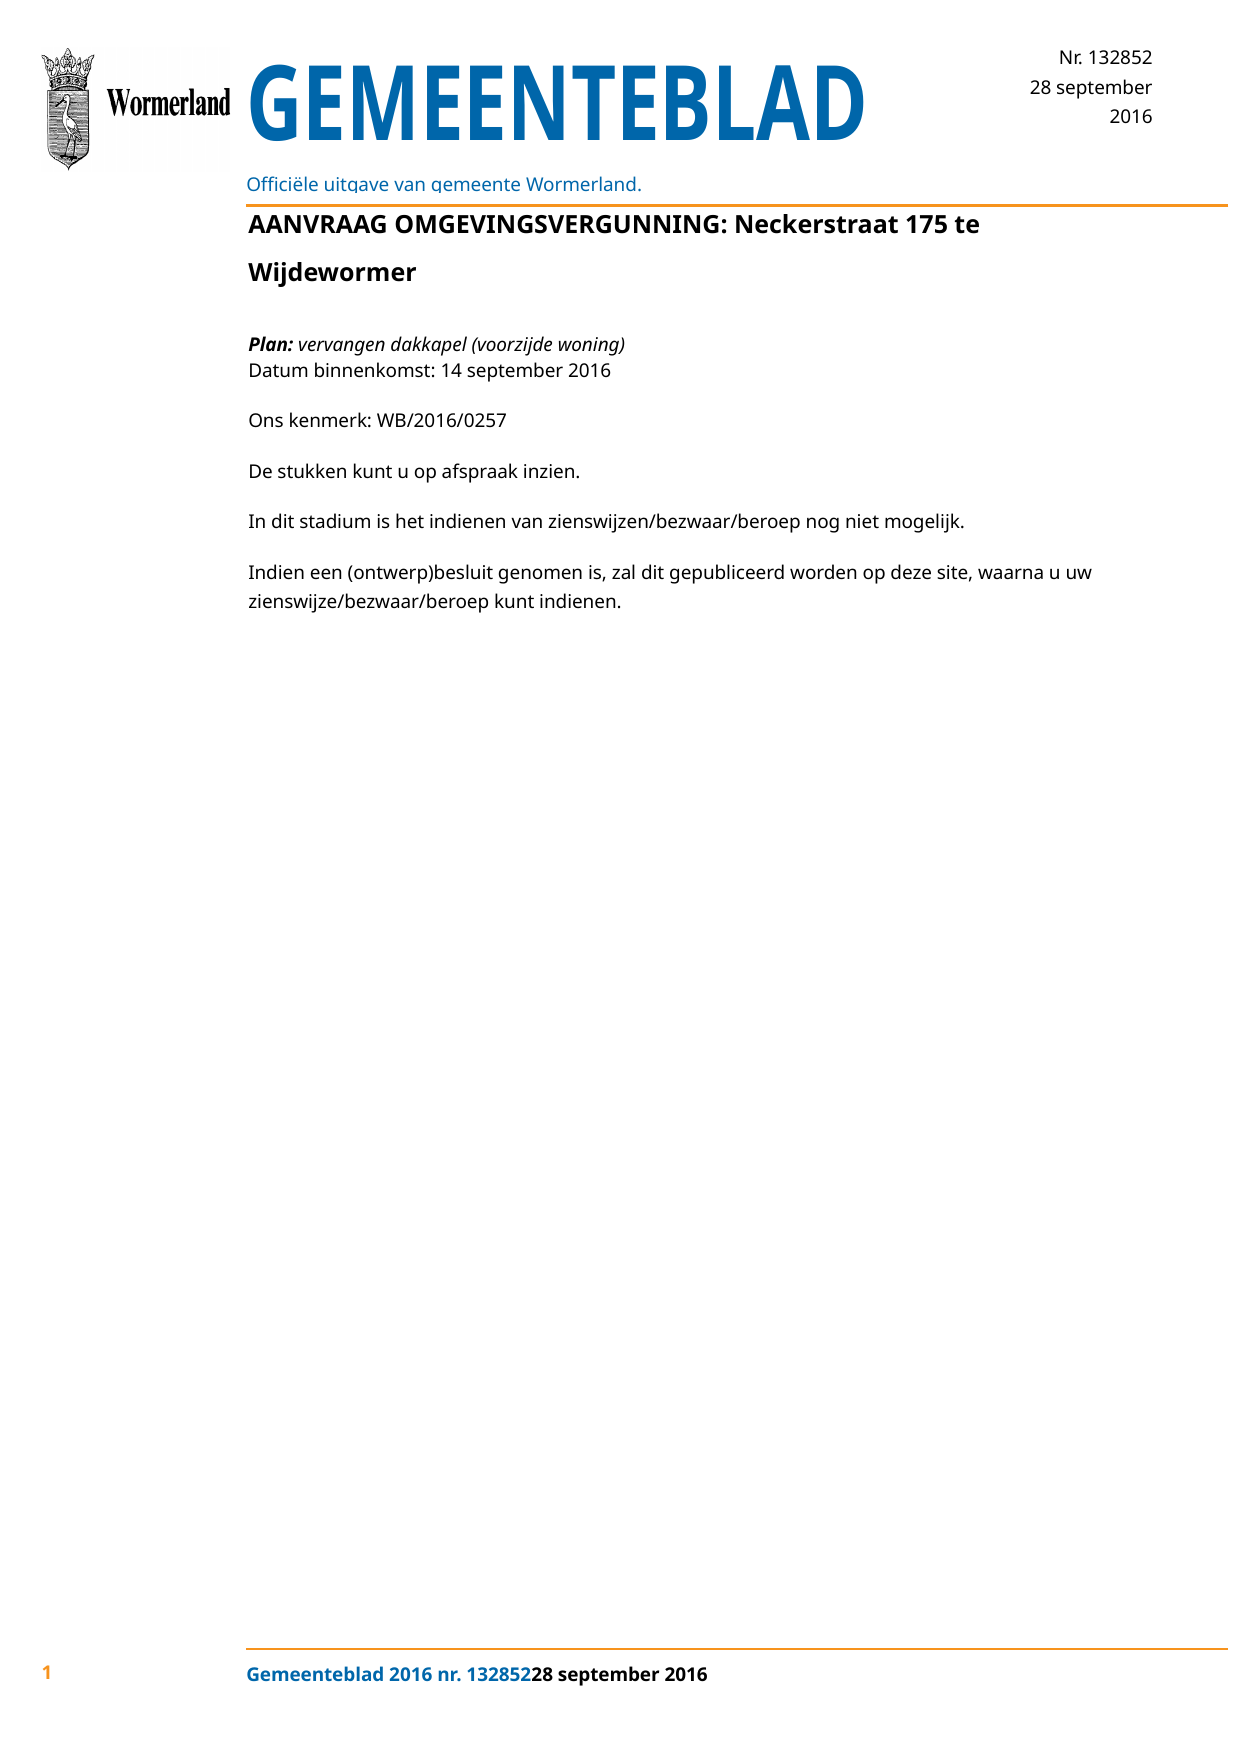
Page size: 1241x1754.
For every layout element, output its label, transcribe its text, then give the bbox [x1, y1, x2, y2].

text Plan: vervangen dakkapel (voorzijde woning) [248, 331, 1152, 357]
text Datum binnenkomst: 14 september 2016 [248, 357, 1152, 383]
text Ons kenmerk: WB/2016/0257 [248, 408, 1152, 433]
text AANVRAAG OMGEVINGSVERGUNNING: Neckerstraat 175 te Wijdewormer [248, 207, 1152, 288]
text In dit stadium is het indienen van zienswijzen/bezwaar/beroep nog niet mogelijk. [248, 508, 1152, 534]
text Indien een (ontwerp)besluit genomen is, zal dit gepubliceerd worden op deze site, waarna u uw zienswijze/bezwaar/beroep kunt indienen. [248, 559, 1152, 614]
text De stukken kunt u op afspraak inzien. [248, 458, 1152, 484]
picture [41, 47, 231, 172]
